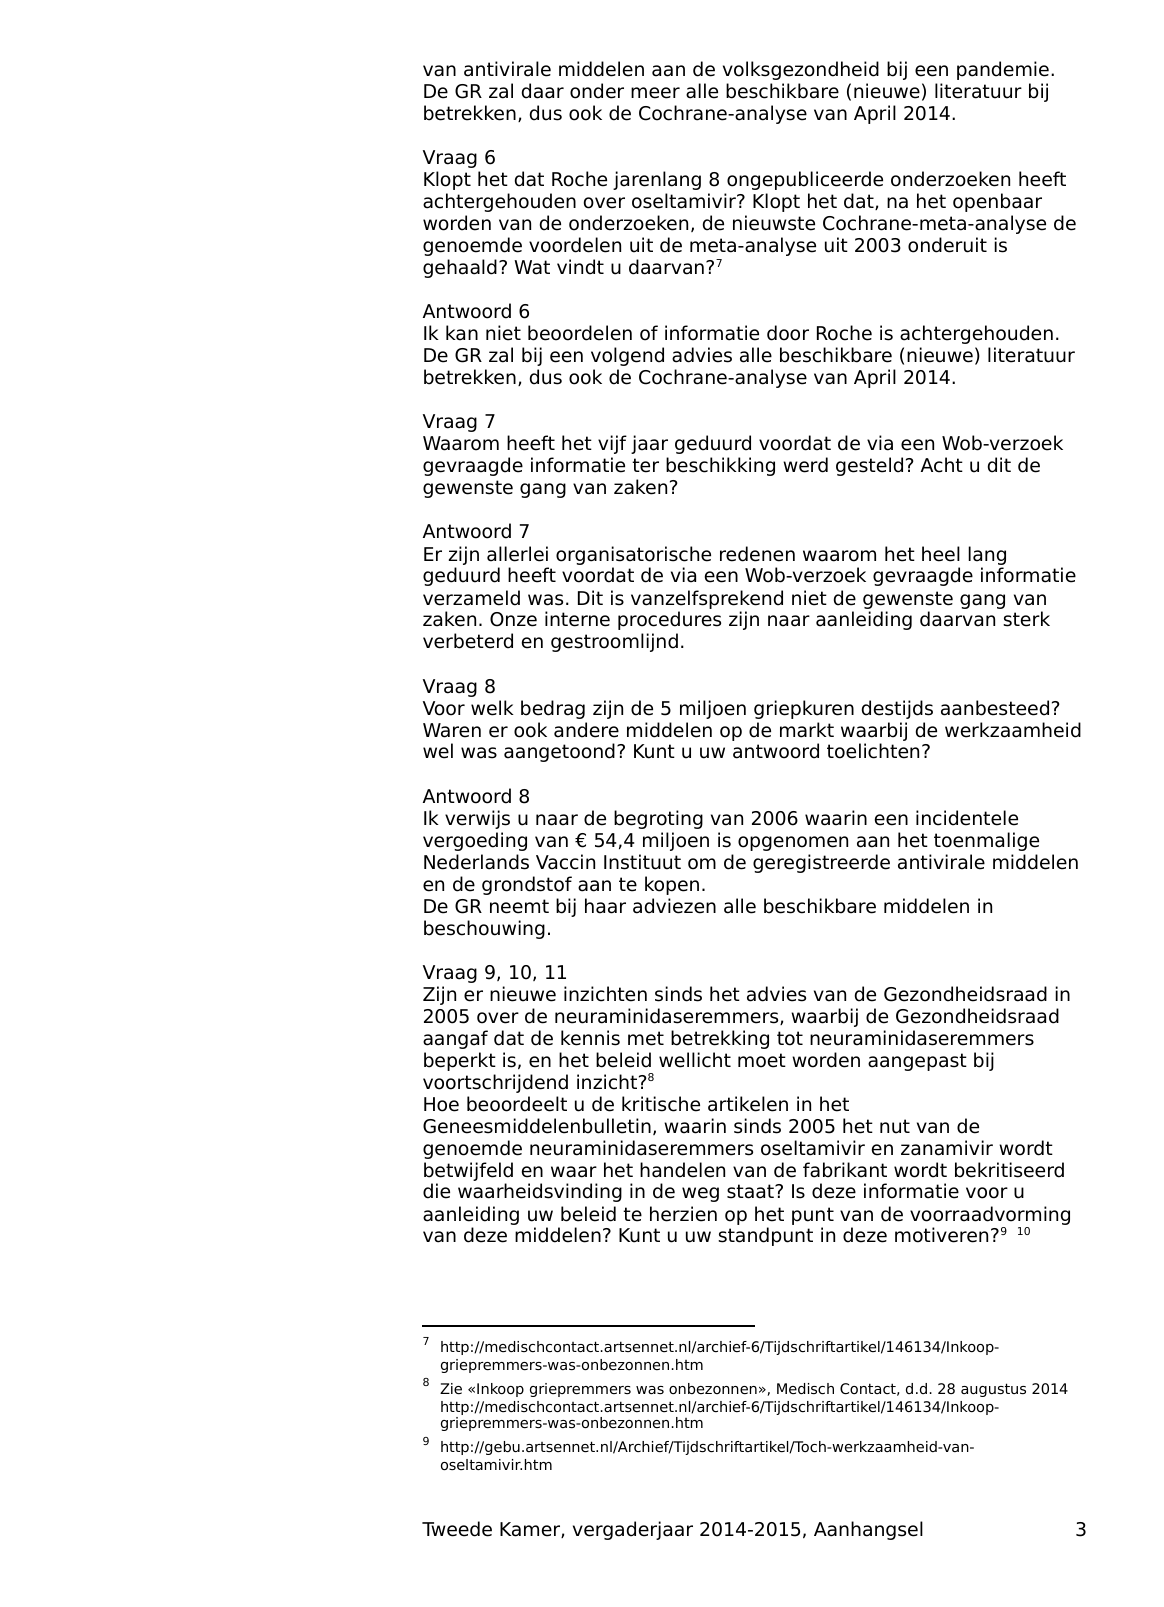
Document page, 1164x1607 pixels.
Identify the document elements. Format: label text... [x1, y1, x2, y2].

text Zijn er nieuwe inzichten sinds het advies van de Gezondheidsraad in 2005 over de neuraminidaseremmers, waarbij de Gezondheidsraad aangaf dat de kennis met betrekking tot neuraminidaseremmers beperkt is, en het beleid wellicht moet worden aangepast bij voortschrijdend inzicht? [422, 984, 1087, 1093]
text http://medischcontact.artsennet.nl/archief-6/Tijdschriftartikel/146134/Inkoop-griepremmers-was-onbezonnen.htm [422, 1335, 1087, 1374]
text Vraag 6 [422, 147, 1087, 169]
text Waarom heeft het vijf jaar geduurd voordat de via een Wob-verzoek gevraagde informatie ter beschikking werd gesteld? Acht u dit de gewenste gang van zaken? [422, 433, 1087, 499]
text Antwoord 8 [422, 786, 1087, 808]
text van antivirale middelen aan de volksgezondheid bij een pandemie. De GR zal daar onder meer alle beschikbare (nieuwe) literatuur bij betrekken, dus ook de Cochrane-analyse van April 2014. [422, 59, 1087, 125]
text Zie «Inkoop griepremmers was onbezonnen», Medisch Contact, d.d. 28 augustus 2014 http://medischcontact.artsennet.nl/archief-6/Tijdschriftartikel/146134/Inkoop-griepremmers-was-onbezonnen.htm [422, 1377, 1087, 1432]
text http://gebu.artsennet.nl/Archief/Tijdschriftartikel/Toch-werkzaamheid-van-oseltamivir.htm [422, 1435, 1087, 1474]
text Vraag 7 [422, 411, 1087, 433]
text Hoe beoordeelt u de kritische artikelen in het Geneesmiddelenbulletin, waarin sinds 2005 het nut van de genoemde neuraminidaseremmers oseltamivir en zanamivir wordt betwijfeld en waar het handelen van de fabrikant wordt bekritiseerd die waarheidsvinding in de weg staat? Is deze informatie voor u aanleiding uw beleid te herzien op het punt van de voorraadvorming van deze middelen? Kunt u uw standpunt in deze motiveren? [422, 1093, 1087, 1247]
text Ik verwijs u naar de begroting van 2006 waarin een incidentele vergoeding van € 54,4 miljoen is opgenomen aan het toenmalige Nederlands Vaccin Instituut om de geregistreerde antivirale middelen en de grondstof aan te kopen. [422, 808, 1087, 896]
text Ik kan niet beoordelen of informatie door Roche is achtergehouden. De GR zal bij een volgend advies alle beschikbare (nieuwe) literatuur betrekken, dus ook de Cochrane-analyse van April 2014. [422, 323, 1087, 389]
text Voor welk bedrag zijn de 5 miljoen griepkuren destijds aanbesteed? Waren er ook andere middelen op de markt waarbij de werkzaamheid wel was aangetoond? Kunt u uw antwoord toelichten? [422, 697, 1087, 763]
text Klopt het dat Roche jarenlang 8 ongepubliceerde onderzoeken heeft achtergehouden over oseltamivir? Klopt het dat, na het openbaar worden van de onderzoeken, de nieuwste Cochrane-meta-analyse de genoemde voordelen uit de meta-analyse uit 2003 onderuit is gehaald? Wat vindt u daarvan? [422, 169, 1087, 279]
text Antwoord 6 [422, 301, 1087, 323]
text Vraag 9, 10, 11 [422, 962, 1087, 984]
text Er zijn allerlei organisatorische redenen waarom het heel lang geduurd heeft voordat de via een Wob-verzoek gevraagde informatie verzameld was. Dit is vanzelfsprekend niet de gewenste gang van zaken. Onze interne procedures zijn naar aanleiding daarvan sterk verbeterd en gestroomlijnd. [422, 543, 1087, 653]
text Vraag 8 [422, 676, 1087, 697]
text De GR neemt bij haar adviezen alle beschikbare middelen in beschouwing. [422, 896, 1087, 939]
text Antwoord 7 [422, 521, 1087, 543]
